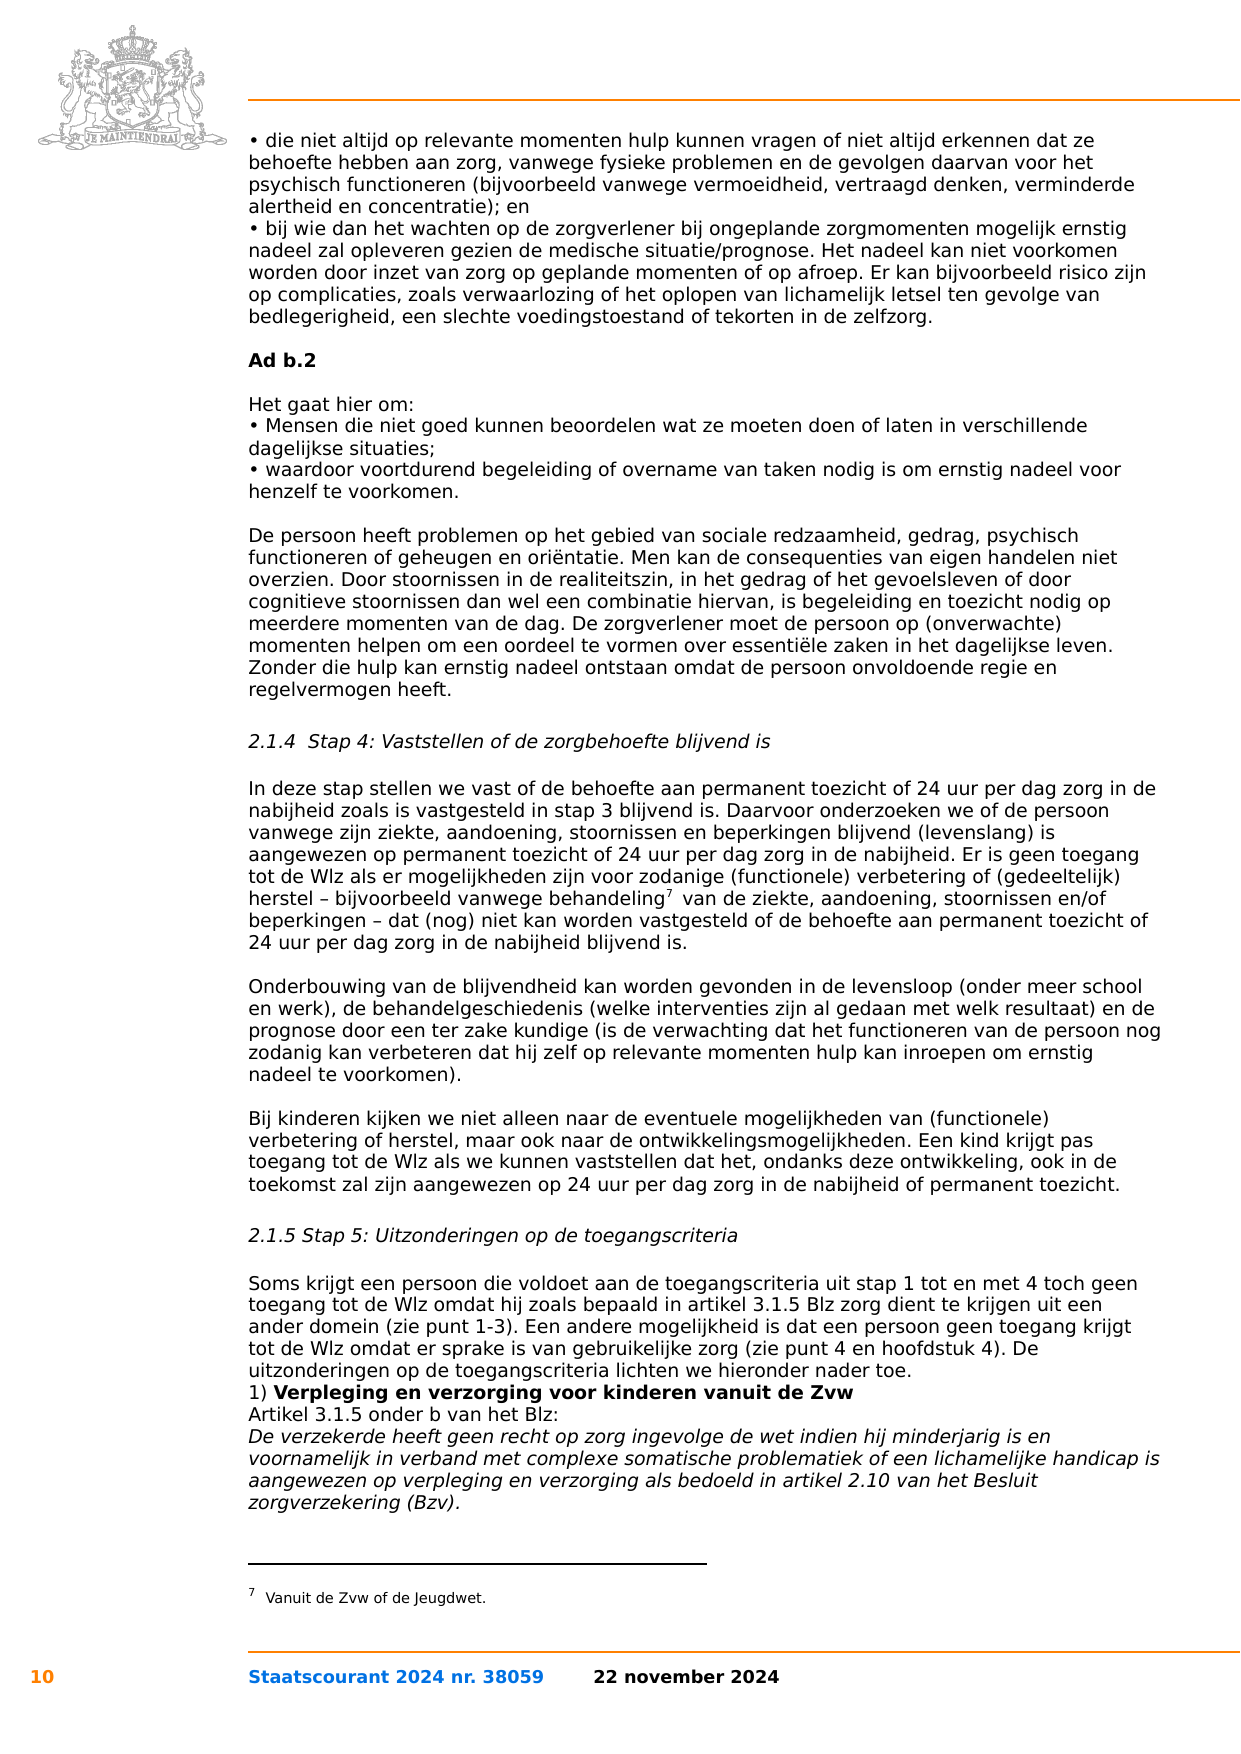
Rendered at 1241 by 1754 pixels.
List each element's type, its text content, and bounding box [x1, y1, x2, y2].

text In deze stap stellen we vast of de behoefte aan permanent toezicht of 24 uur per dag zorg in de nabijheid zoals is vastgesteld in stap 3 blijvend is. Daarvoor onderzoeken we of de persoon vanwege zijn ziekte, aandoening, stoornissen en beperkingen blijvend (levenslang) is aangewezen op permanent toezicht of 24 uur per dag zorg in de nabijheid. Er is geen toegang tot de Wlz als er mogelijkheden zijn voor zodanige (functionele) verbetering of (gedeeltelijk) herstel – bijvoorbeeld vanwege behandeling van de ziekte, aandoening, stoornissen en/of beperkingen – dat (nog) niet kan worden vastgesteld of de behoefte aan permanent toezicht of 24 uur per dag zorg in de nabijheid blijvend is. [248, 778, 1163, 954]
text • waardoor voortdurend begeleiding of overname van taken nodig is om ernstig nadeel voor henzelf te voorkomen. [248, 459, 1163, 503]
subtitle Ad b.2 [248, 349, 1163, 372]
subtitle 2.1.5 Stap 5: Uitzonderingen op de toegangscriteria [248, 1225, 1163, 1247]
text De persoon heeft problemen op het gebied van sociale redzaamheid, gedrag, psychisch functioneren of geheugen en oriëntatie. Men kan de consequenties van eigen handelen niet overzien. Door stoornissen in de realiteitszin, in het gedrag of het gevoelsleven of door cognitieve stoornissen dan wel een combinatie hiervan, is begeleiding en toezicht nodig op meerdere momenten van de dag. De zorgverlener moet de persoon op (onverwachte) momenten helpen om een oordeel te vormen over essentiële zaken in het dagelijkse leven. Zonder die hulp kan ernstig nadeel ontstaan omdat de persoon onvoldoende regie en regelvermogen heeft. [248, 525, 1163, 701]
text Onderbouwing van de blijvendheid kan worden gevonden in de levensloop (onder meer school en werk), de behandelgeschiedenis (welke interventies zijn al gedaan met welk resultaat) en de prognose door een ter zake kundige (is de verwachting dat het functioneren van de persoon nog zodanig kan verbeteren dat hij zelf op relevante momenten hulp kan inroepen om ernstig nadeel te voorkomen). [248, 976, 1163, 1086]
text Soms krijgt een persoon die voldoet aan de toegangscriteria uit stap 1 tot en met 4 toch geen toegang tot de Wlz omdat hij zoals bepaald in artikel 3.1.5 Blz zorg dient te krijgen uit een ander domein (zie punt 1-3). Een andere mogelijkheid is dat een persoon geen toegang krijgt tot de Wlz omdat er sprake is van gebruikelijke zorg (zie punt 4 en hoofdstuk 4). De uitzonderingen op de toegangscriteria lichten we hieronder nader toe. [248, 1272, 1163, 1382]
text • bij wie dan het wachten op de zorgverlener bij ongeplande zorgmomenten mogelijk ernstig nadeel zal opleveren gezien de medische situatie/prognose. Het nadeel kan niet voorkomen worden door inzet van zorg op geplande momenten of op afroep. Er kan bijvoorbeeld risico zijn op complicaties, zoals verwaarlozing of het oplopen van lichamelijk letsel ten gevolge van bedlegerigheid, een slechte voedingstoestand of tekorten in de zelfzorg. [248, 218, 1163, 328]
picture [38, 25, 227, 150]
text De verzekerde heeft geen recht op zorg ingevolge de wet indien hij minderjarig is en voornamelijk in verband met complexe somatische problematiek of een lichamelijke handicap is aangewezen op verpleging en verzorging als bedoeld in artikel 2.10 van het Besluit zorgverzekering (Bzv). [248, 1426, 1163, 1514]
text • Mensen die niet goed kunnen beoordelen wat ze moeten doen of laten in verschillende dagelijkse situaties; [248, 415, 1163, 459]
text Vanuit de Zvw of de Jeugdwet. [248, 1586, 1163, 1608]
text • die niet altijd op relevante momenten hulp kunnen vragen of niet altijd erkennen dat ze behoefte hebben aan zorg, vanwege fysieke problemen en de gevolgen daarvan voor het psychisch functioneren (bijvoorbeeld vanwege vermoeidheid, vertraagd denken, verminderde alertheid en concentratie); en [248, 130, 1163, 218]
text Bij kinderen kijken we niet alleen naar de eventuele mogelijkheden van (functionele) verbetering of herstel, maar ook naar de ontwikkelingsmogelijkheden. Een kind krijgt pas toegang tot de Wlz als we kunnen vaststellen dat het, ondanks deze ontwikkeling, ook in de toekomst zal zijn aangewezen op 24 uur per dag zorg in de nabijheid of permanent toezicht. [248, 1107, 1163, 1195]
subtitle 2.1.4 Stap 4: Vaststellen of de zorgbehoefte blijvend is [248, 731, 1163, 753]
text 1) Verpleging en verzorging voor kinderen vanuit de Zvw [248, 1382, 1163, 1404]
text Artikel 3.1.5 onder b van het Blz: [248, 1404, 1163, 1426]
text Het gaat hier om: [248, 393, 1163, 415]
